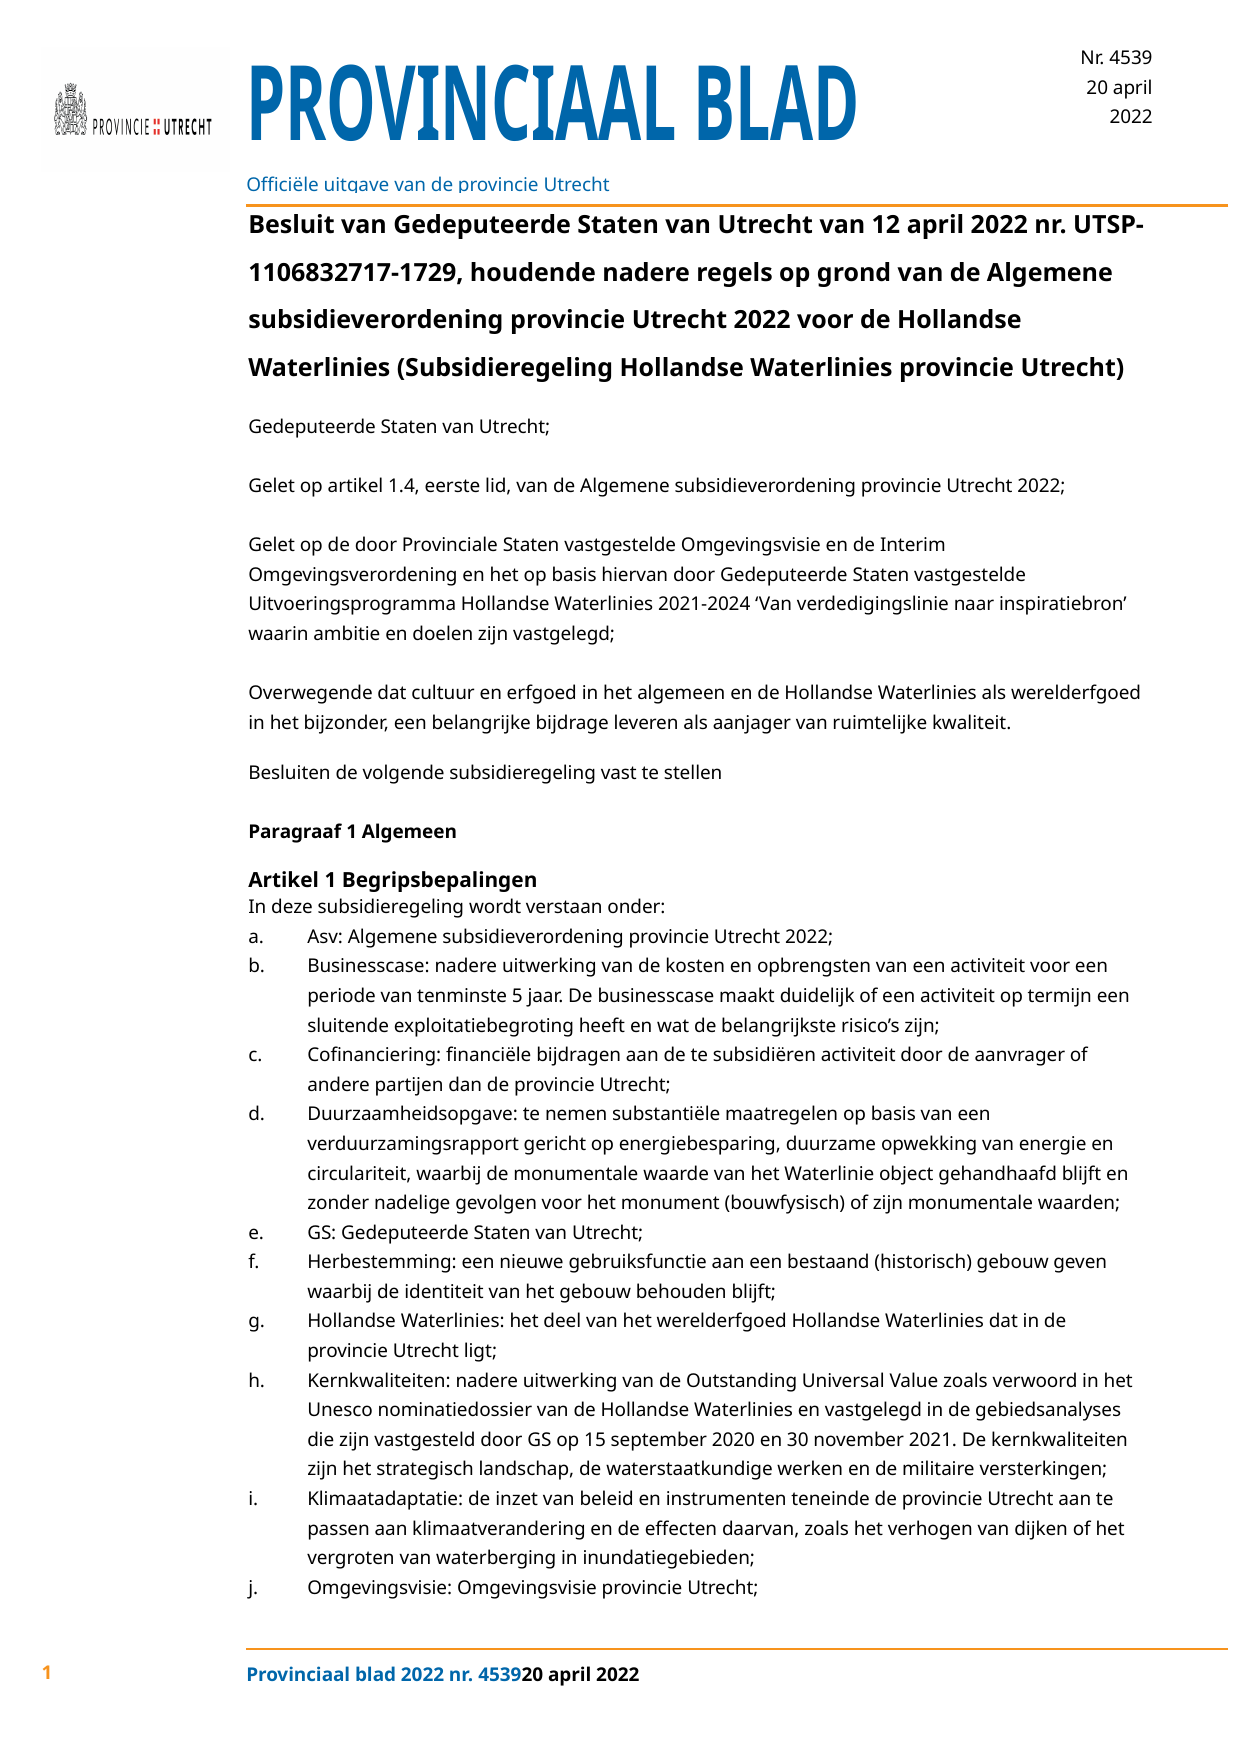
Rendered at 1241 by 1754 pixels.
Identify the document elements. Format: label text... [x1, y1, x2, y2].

list Businesscase: nadere uitwerking van de kosten en opbrengsten van een activiteit voor een periode van tenminste 5 jaar. De businesscase maakt duidelijk of een activiteit op termijn een sluitende exploitatiebegroting heeft en wat de belangrijkste risico’s zijn; [248, 953, 1152, 1037]
list Omgevingsvisie: Omgevingsvisie provincie Utrecht; [248, 1574, 1152, 1599]
text Besluiten de volgende subsidieregeling vast te stellen [248, 759, 1152, 785]
list Asv: Algemene subsidieverordening provincie Utrecht 2022; [248, 923, 1152, 949]
text Overwegende dat cultuur en erfgoed in het algemeen en de Hollandse Waterlinies als werelderfgoed in het bijzonder, een belangrijke bijdrage leveren als aanjager van ruimtelijke kwaliteit. [248, 679, 1152, 735]
text Besluit van Gedeputeerde Staten van Utrecht van 12 april 2022 nr. UTSP-1106832717-1729, houdende nadere regels op grond van de Algemene subsidieverordening provincie Utrecht 2022 voor de Hollandse Waterlinies (Subsidieregeling Hollandse Waterlinies provincie Utrecht) [248, 207, 1152, 384]
list Klimaatadaptatie: de inzet van beleid en instrumenten teneinde de provincie Utrecht aan te passen aan klimaatverandering en de effecten daarvan, zoals het verhogen van dijken of het vergroten van waterberging in inundatiegebieden; [248, 1485, 1152, 1570]
text Artikel 1 Begripsbepalingen [248, 865, 1152, 893]
list Kernkwaliteiten: nadere uitwerking van de Outstanding Universal Value zoals verwoord in het Unesco nominatiedossier van de Hollandse Waterlinies en vastgelegd in de gebiedsanalyses die zijn vastgesteld door GS op 15 september 2020 en 30 november 2021. De kernkwaliteiten zijn het strategisch landschap, de waterstaatkundige werken en de militaire versterkingen; [248, 1367, 1152, 1481]
list Herbestemming: een nieuwe gebruiksfunctie aan een bestaand (historisch) gebouw geven waarbij de identiteit van het gebouw behouden blijft; [248, 1248, 1152, 1304]
picture [41, 47, 231, 172]
list GS: Gedeputeerde Staten van Utrecht; [248, 1219, 1152, 1244]
text In deze subsidieregeling wordt verstaan onder: [248, 893, 1152, 919]
text Paragraaf 1 Algemeen [248, 818, 1152, 844]
list Cofinanciering: financiële bijdragen aan de te subsidiëren activiteit door de aanvrager of andere partijen dan de provincie Utrecht; [248, 1041, 1152, 1097]
text Gedeputeerde Staten van Utrecht; [248, 413, 1152, 439]
list Duurzaamheidsopgave: te nemen substantiële maatregelen op basis van een verduurzamingsrapport gericht op energiebesparing, duurzame opwekking van energie en circulariteit, waarbij de monumentale waarde van het Waterlinie object gehandhaafd blijft en zonder nadelige gevolgen voor het monument (bouwfysisch) of zijn monumentale waarden; [248, 1101, 1152, 1215]
list Hollandse Waterlinies: het deel van het werelderfgoed Hollandse Waterlinies dat in de provincie Utrecht ligt; [248, 1308, 1152, 1363]
text Gelet op artikel 1.4, eerste lid, van de Algemene subsidieverordening provincie Utrecht 2022; [248, 472, 1152, 498]
text Gelet op de door Provinciale Staten vastgestelde Omgevingsvisie en de Interim Omgevingsverordening en het op basis hiervan door Gedeputeerde Staten vastgestelde Uitvoeringsprogramma Hollandse Waterlinies 2021-2024 ‘Van verdedigingslinie naar inspiratiebron’ waarin ambitie en doelen zijn vastgelegd; [248, 531, 1152, 646]
